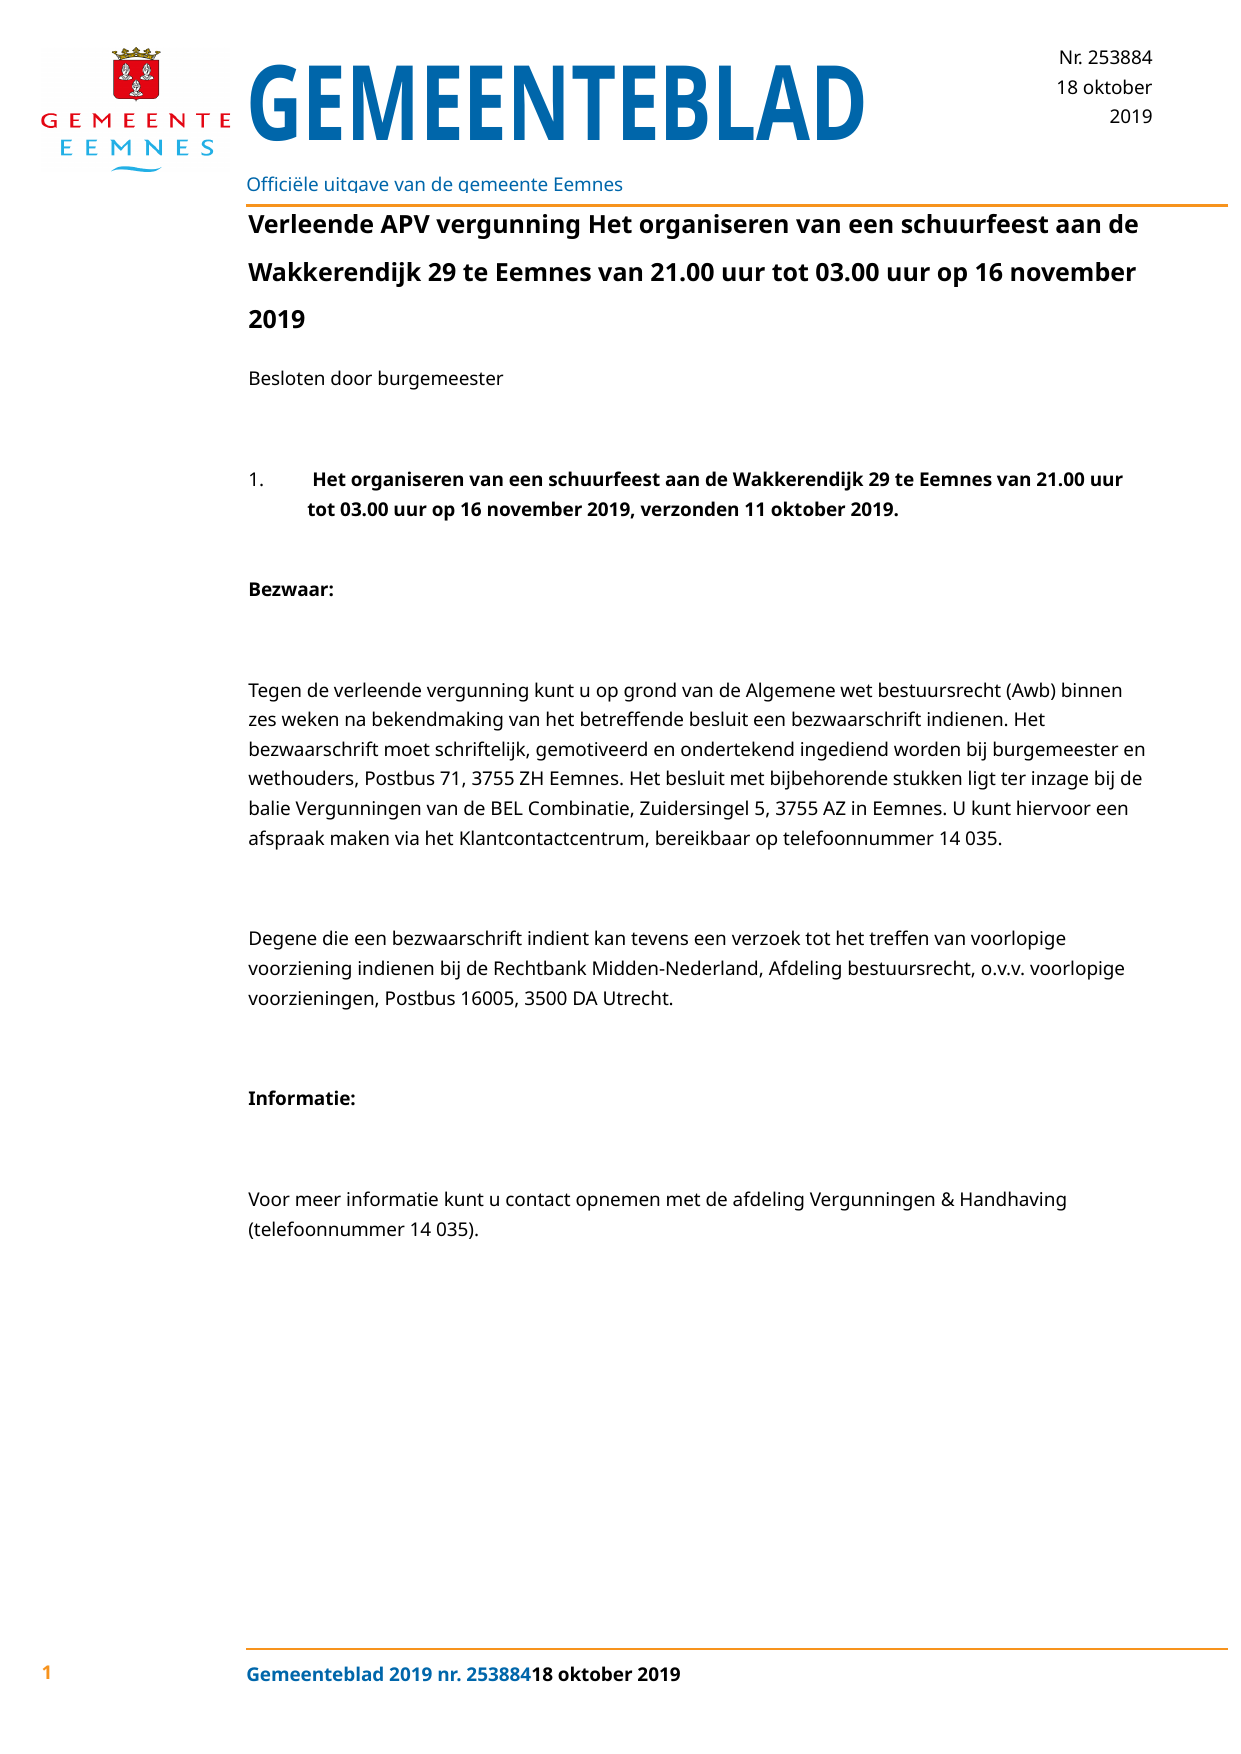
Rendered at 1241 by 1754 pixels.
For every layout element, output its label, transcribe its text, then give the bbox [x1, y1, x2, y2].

text Tegen de verleende vergunning kunt u op grond van de Algemene wet bestuursrecht (Awb) binnen zes weken na bekendmaking van het betreffende besluit een bezwaarschrift indienen. Het bezwaarschrift moet schriftelijk, gemotiveerd en ondertekend ingediend worden bij burgemeester en wethouders, Postbus 71, 3755 ZH Eemnes. Het besluit met bijbehorende stukken ligt ter inzage bij de balie Vergunningen van de BEL Combinatie, Zuidersingel 5, 3755 AZ in Eemnes. U kunt hiervoor een afspraak maken via het Klantcontactcentrum, bereikbaar op telefoonnummer 14 035. [248, 677, 1152, 850]
picture [41, 47, 231, 172]
text Voor meer informatie kunt u contact opnemen met de afdeling Vergunningen & Handhaving (telefoonnummer 14 035). [248, 1186, 1152, 1242]
text Verleende APV vergunning Het organiseren van een schuurfeest aan de Wakkerendijk 29 te Eemnes van 21.00 uur tot 03.00 uur op 16 november 2019 [248, 207, 1152, 336]
text Degene die een bezwaarschrift indient kan tevens een verzoek tot het treffen van voorlopige voorziening indienen bij de Rechtbank Midden-Nederland, Afdeling bestuursrecht, o.v.v. voorlopige voorzieningen, Postbus 16005, 3500 DA Utrecht. [248, 926, 1152, 1010]
text Bezwaar: [248, 576, 1152, 602]
list Het organiseren van een schuurfeest aan de Wakkerendijk 29 te Eemnes van 21.00 uur tot 03.00 uur op 16 november 2019, verzonden 11 oktober 2019. [248, 466, 1152, 522]
text Informatie: [248, 1086, 1152, 1111]
text Besloten door burgemeester [248, 366, 1152, 391]
